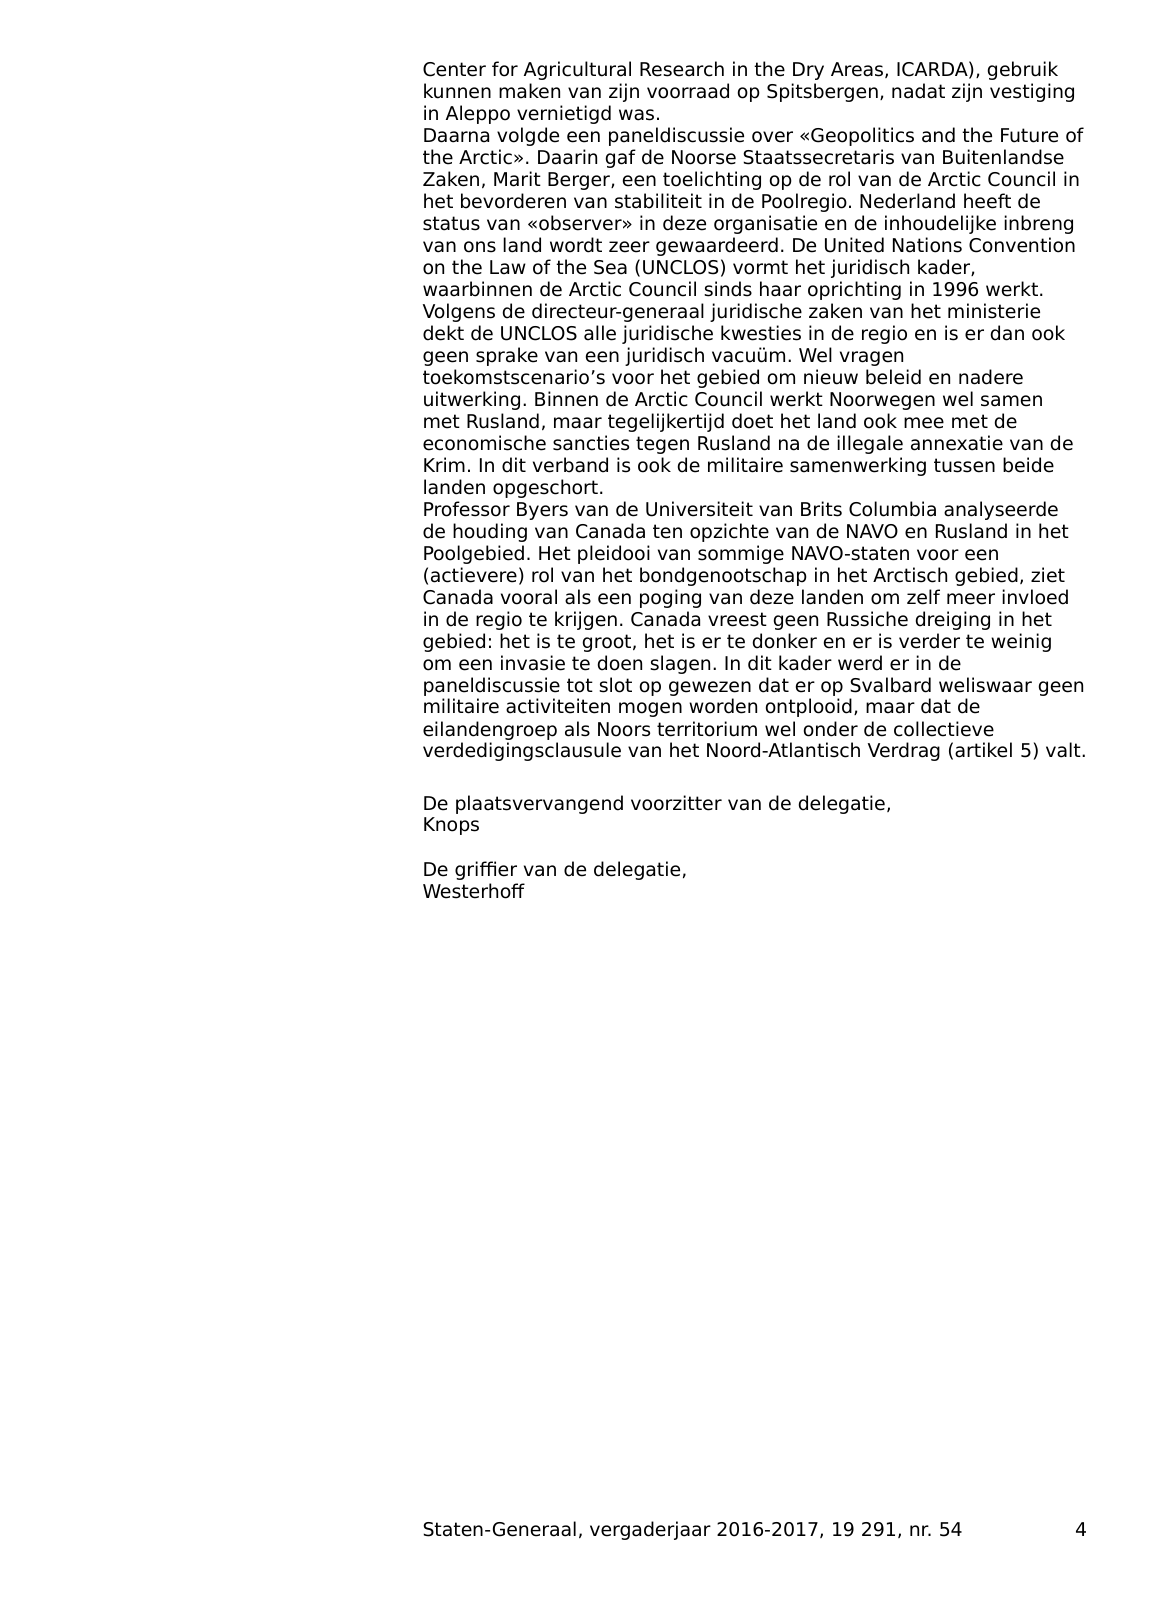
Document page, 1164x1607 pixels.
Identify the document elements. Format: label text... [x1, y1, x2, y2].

text Center for Agricultural Research in the Dry Areas, ICARDA), gebruik kunnen maken van zijn voorraad op Spitsbergen, nadat zijn vestiging in Aleppo vernietigd was. [422, 59, 1087, 125]
text Daarna volgde een paneldiscussie over «Geopolitics and the Future of the Arctic». Daarin gaf de Noorse Staatssecretaris van Buitenlandse Zaken, Marit Berger, een toelichting op de rol van de Arctic Council in het bevorderen van stabiliteit in de Poolregio. Nederland heeft de status van «observer» in deze organisatie en de inhoudelijke inbreng van ons land wordt zeer gewaardeerd. De United Nations Convention on the Law of the Sea (UNCLOS) vormt het juridisch kader, waarbinnen de Arctic Council sinds haar oprichting in 1996 werkt. Volgens de directeur-generaal juridische zaken van het ministerie dekt de UNCLOS alle juridische kwesties in de regio en is er dan ook geen sprake van een juridisch vacuüm. Wel vragen toekomstscenario’s voor het gebied om nieuw beleid en nadere uitwerking. Binnen de Arctic Council werkt Noorwegen wel samen met Rusland, maar tegelijkertijd doet het land ook mee met de economische sancties tegen Rusland na de illegale annexatie van de Krim. In dit verband is ook de militaire samenwerking tussen beide landen opgeschort. [422, 125, 1087, 499]
text De griffier van de delegatie, Westerhoff [422, 858, 1087, 902]
text Professor Byers van de Universiteit van Brits Columbia analyseerde de houding van Canada ten opzichte van de NAVO en Rusland in het Poolgebied. Het pleidooi van sommige NAVO-staten voor een (actievere) rol van het bondgenootschap in het Arctisch gebied, ziet Canada vooral als een poging van deze landen om zelf meer invloed in de regio te krijgen. Canada vreest geen Russiche dreiging in het gebied: het is te groot, het is er te donker en er is verder te weinig om een invasie te doen slagen. In dit kader werd er in de paneldiscussie tot slot op gewezen dat er op Svalbard weliswaar geen militaire activiteiten mogen worden ontplooid, maar dat de eilandengroep als Noors territorium wel onder de collectieve verdedigingsclausule van het Noord-Atlantisch Verdrag (artikel 5) valt. [422, 499, 1087, 762]
text De plaatsvervangend voorzitter van de delegatie, Knops [422, 792, 1087, 836]
